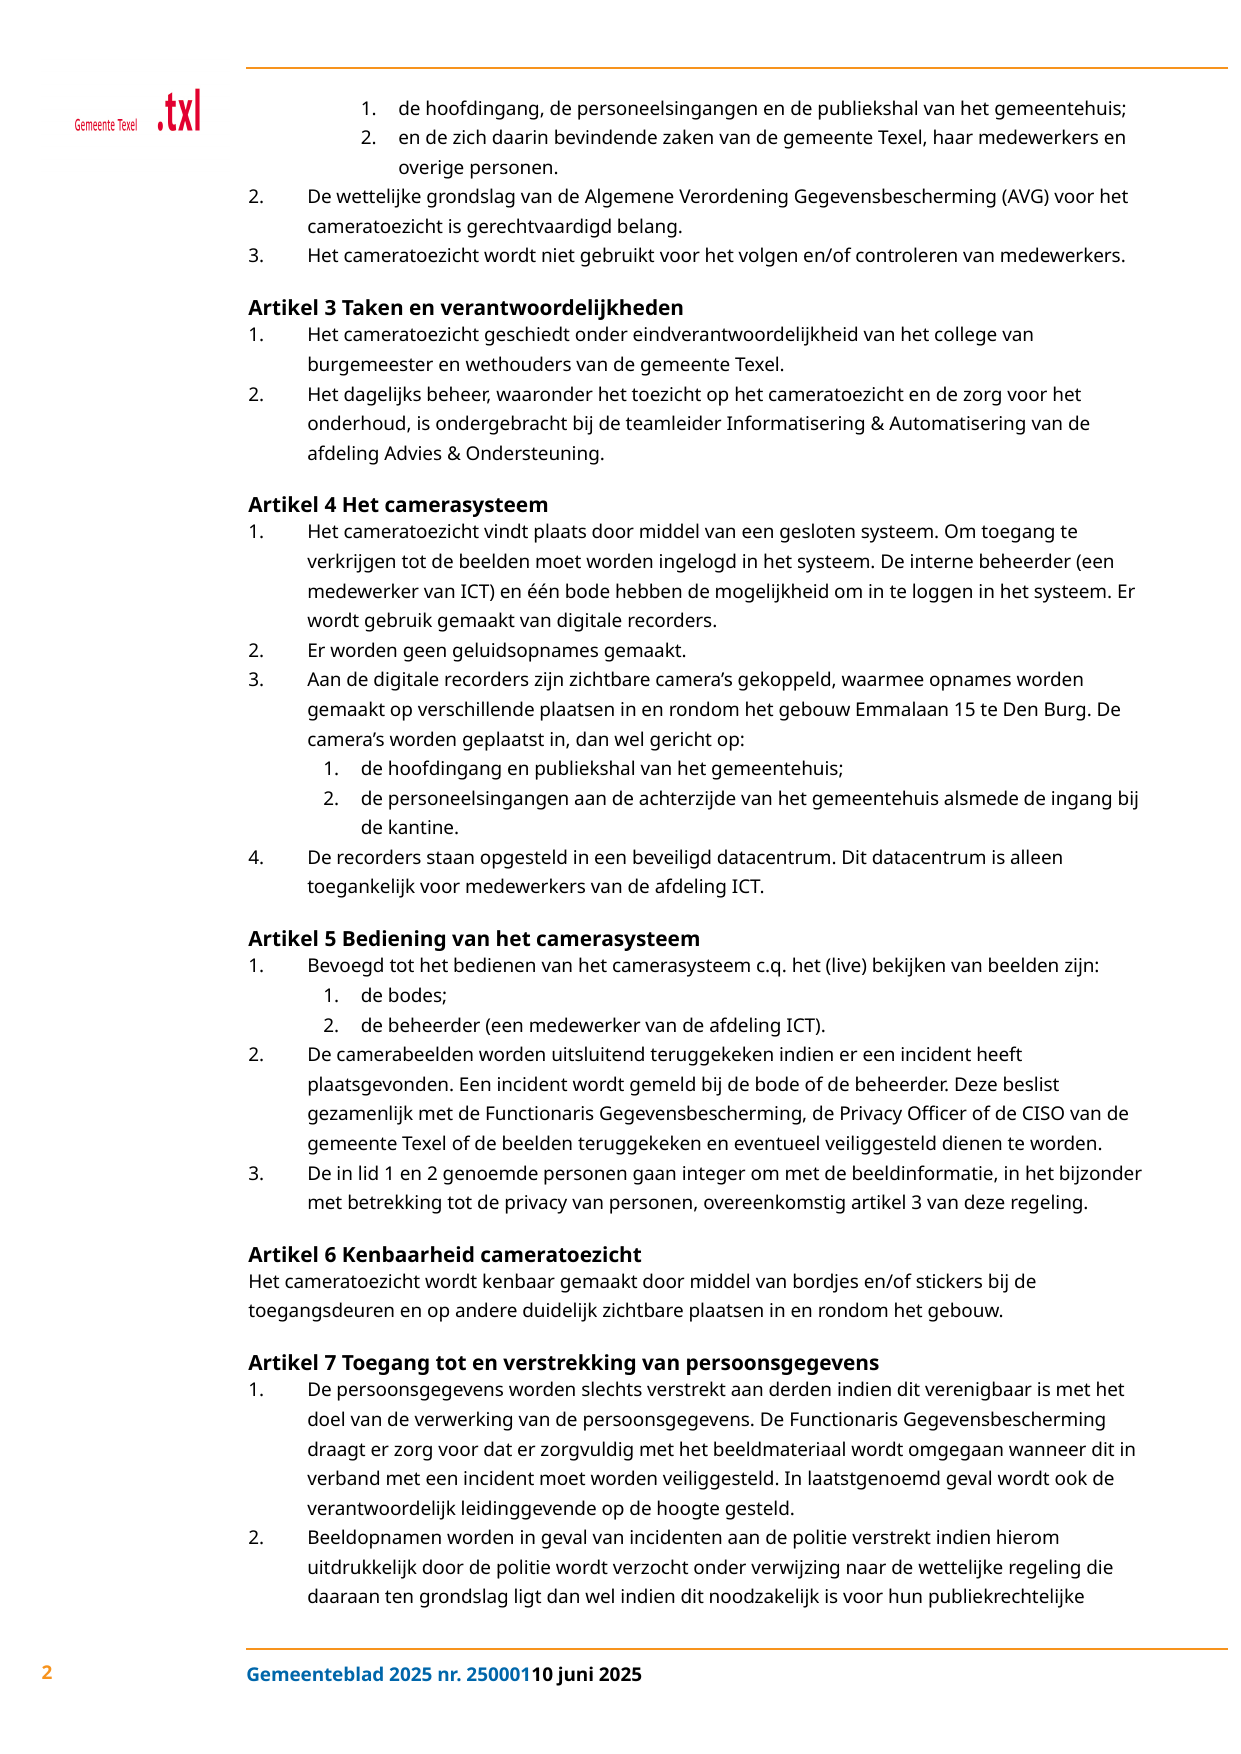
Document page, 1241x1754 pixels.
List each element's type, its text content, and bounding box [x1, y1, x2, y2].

list De wettelijke grondslag van de Algemene Verordening Gegevensbescherming (AVG) voor het cameratoezicht is gerechtvaardigd belang. [248, 183, 1152, 239]
list Het cameratoezicht vindt plaats door middel van een gesloten systeem. Om toegang te verkrijgen tot de beelden moet worden ingelogd in het systeem. De interne beheerder (een medewerker van ICT) en één bode hebben de mogelijkheid om in te loggen in het systeem. Er wordt gebruik gemaakt van digitale recorders. [248, 519, 1152, 633]
list Er worden geen geluidsopnames gemaakt. [248, 637, 1152, 663]
text Artikel 3 Taken en verantwoordelijkheden [248, 293, 1152, 322]
list Aan de digitale recorders zijn zichtbare camera’s gekoppeld, waarmee opnames worden gemaakt op verschillende plaatsen in en rondom het gebouw Emmalaan 15 te Den Burg. De camera’s worden geplaatst in, dan wel gericht op: [248, 667, 1152, 752]
list De recorders staan opgesteld in een beveiligd datacentrum. Dit datacentrum is alleen toegankelijk voor medewerkers van de afdeling ICT. [248, 844, 1152, 899]
list De camerabeelden worden uitsluitend teruggekeken indien er een incident heeft plaatsgevonden. Een incident wordt gemeld bij de bode of de beheerder. Deze beslist gezamenlijk met de Functionaris Gegevensbescherming, de Privacy Officer of de CISO van de gemeente Texel of de beelden teruggekeken en eventueel veiliggesteld dienen te worden. [248, 1041, 1152, 1156]
list de personeelsingangen aan de achterzijde van het gemeentehuis alsmede de ingang bij de kantine. [323, 785, 1152, 840]
list Het cameratoezicht geschiedt onder eindverantwoordelijkheid van het college van burgemeester en wethouders van de gemeente Texel. [248, 322, 1152, 377]
list Bevoegd tot het bedienen van het camerasysteem c.q. het (live) bekijken van beelden zijn: [248, 953, 1152, 978]
list Het dagelijks beheer, waaronder het toezicht op het cameratoezicht en de zorg voor het onderhoud, is ondergebracht bij de teamleider Informatisering & Automatisering van de afdeling Advies & Ondersteuning. [248, 381, 1152, 466]
list Het cameratoezicht wordt niet gebruikt voor het volgen en/of controleren van medewerkers. [248, 243, 1152, 268]
list de beheerder (een medewerker van de afdeling ICT). [323, 1012, 1152, 1037]
text Artikel 7 Toegang tot en verstrekking van persoonsgegevens [248, 1348, 1152, 1377]
text Artikel 6 Kenbaarheid cameratoezicht [248, 1240, 1152, 1268]
text Het cameratoezicht wordt kenbaar gemaakt door middel van bordjes en/of stickers bij de toegangsdeuren en op andere duidelijk zichtbare plaatsen in en rondom het gebouw. [248, 1268, 1152, 1323]
text Artikel 4 Het camerasysteem [248, 490, 1152, 519]
picture [41, 47, 231, 172]
list De in lid 1 en 2 genoemde personen gaan integer om met de beeldinformatie, in het bijzonder met betrekking tot de privacy van personen, overeenkomstig artikel 3 van deze regeling. [248, 1160, 1152, 1215]
list Beeldopnamen worden in geval van incidenten aan de politie verstrekt indien hierom uitdrukkelijk door de politie wordt verzocht onder verwijzing naar de wettelijke regeling die daaraan ten grondslag ligt dan wel indien dit noodzakelijk is voor hun publiekrechtelijke [248, 1524, 1152, 1609]
list de hoofdingang en publiekshal van het gemeentehuis; [323, 755, 1152, 781]
list De persoonsgegevens worden slechts verstrekt aan derden indien dit verenigbaar is met het doel van de verwerking van de persoonsgegevens. De Functionaris Gegevensbescherming draagt er zorg voor dat er zorgvuldig met het beeldmateriaal wordt omgegaan wanneer dit in verband met een incident moet worden veiliggesteld. In laatstgenoemd geval wordt ook de verantwoordelijk leidinggevende op de hoogte gesteld. [248, 1377, 1152, 1521]
list de hoofdingang, de personeelsingangen en de publiekshal van het gemeentehuis; [361, 95, 1152, 121]
text Artikel 5 Bediening van het camerasysteem [248, 924, 1152, 953]
list de bodes; [323, 982, 1152, 1008]
list en de zich daarin bevindende zaken van de gemeente Texel, haar medewerkers en overige personen. [361, 124, 1152, 180]
